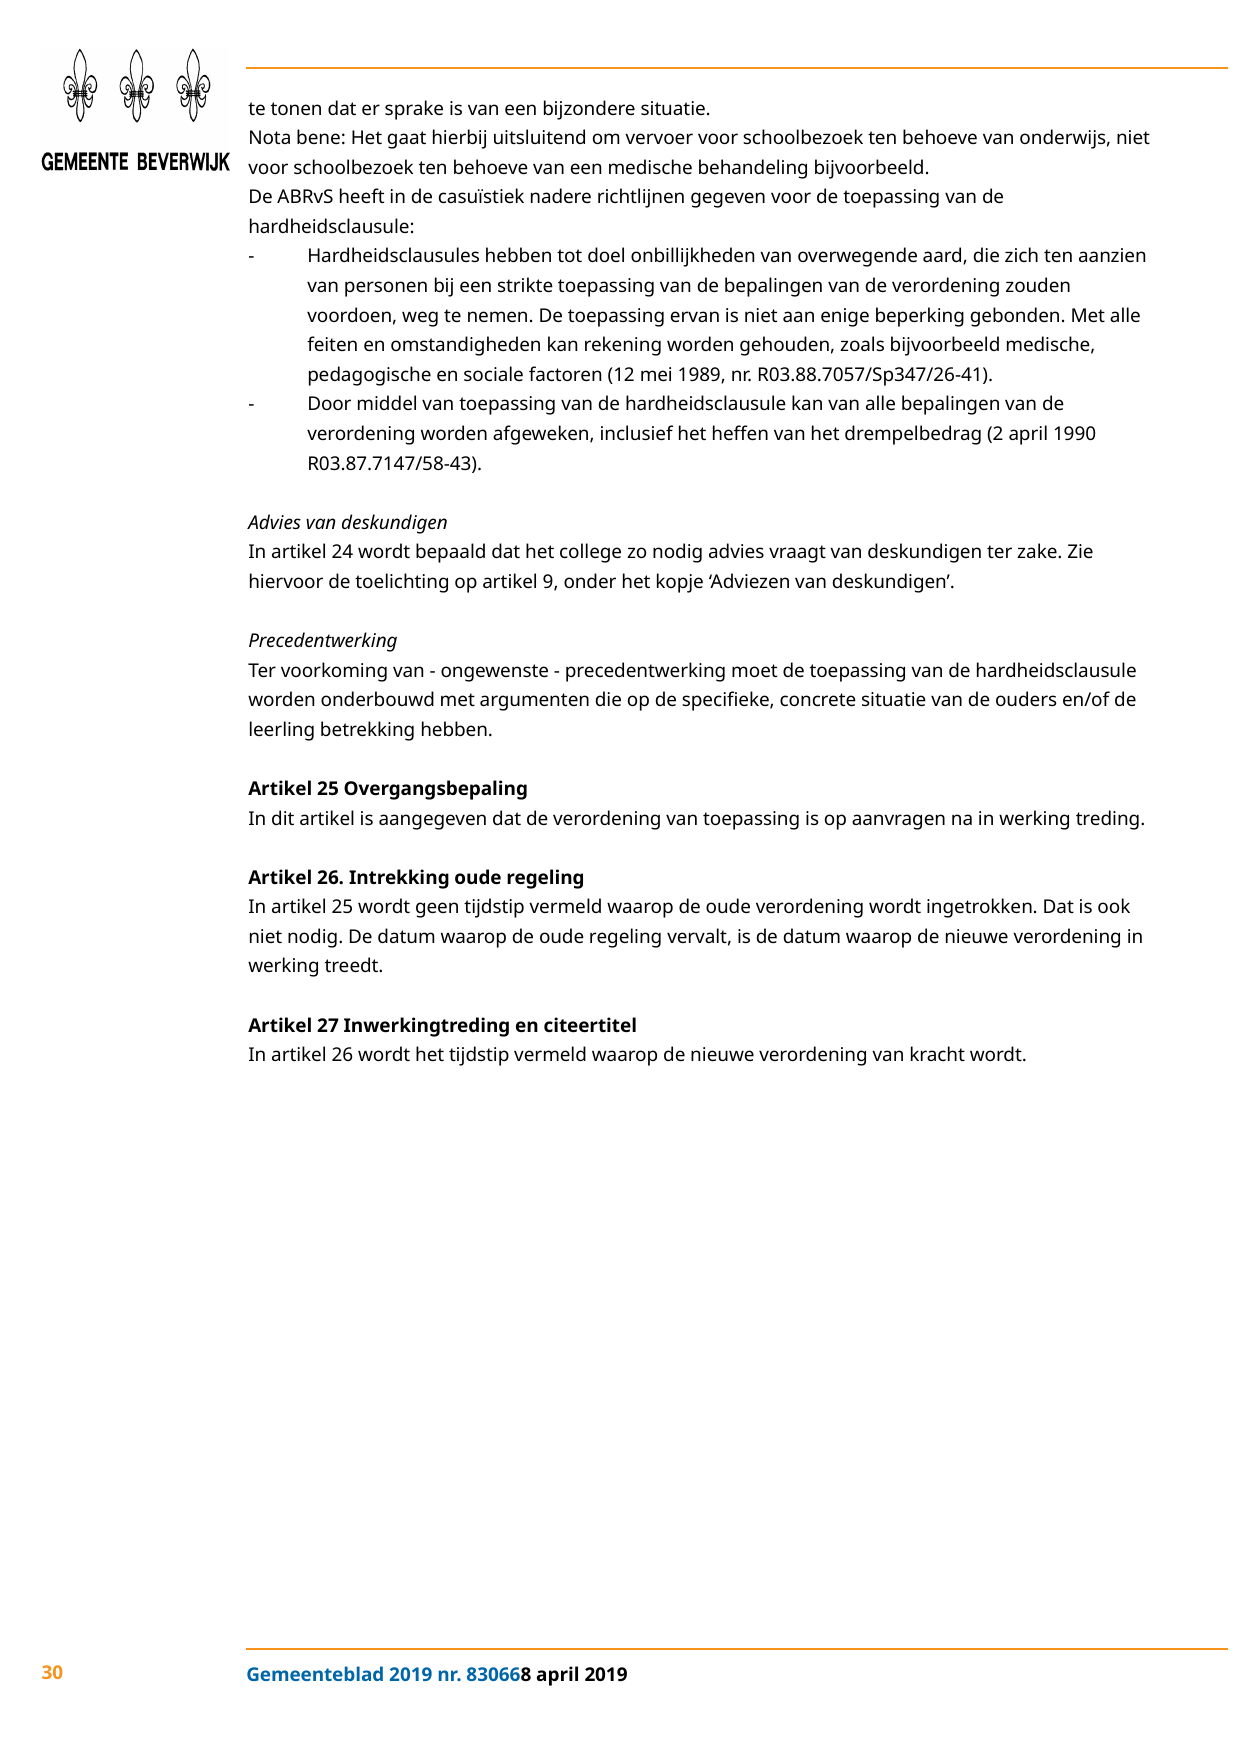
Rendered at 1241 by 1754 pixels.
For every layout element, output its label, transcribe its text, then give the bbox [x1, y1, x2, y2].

text In artikel 24 wordt bepaald dat het college zo nodig advies vraagt van deskundigen ter zake. Zie hiervoor de toelichting op artikel 9, onder het kopje ‘Adviezen van deskundigen’. [248, 538, 1152, 594]
text Artikel 27 Inwerkingtreding en citeertitel [248, 1012, 1152, 1038]
text Artikel 25 Overgangsbepaling [248, 775, 1152, 801]
text In dit artikel is aangegeven dat de verordening van toepassing is op aanvragen na in werking treding. [248, 805, 1152, 831]
text te tonen dat er sprake is van een bijzondere situatie. [248, 95, 1152, 121]
text Precedentwerking [248, 627, 1152, 653]
list Door middel van toepassing van de hardheidsclausule kan van alle bepalingen van de verordening worden afgeweken, inclusief het heffen van het drempelbedrag (2 april 1990 R03.87.7147/58-43). [248, 391, 1152, 476]
text Artikel 26. Intrekking oude regeling [248, 864, 1152, 890]
text De ABRvS heeft in de casuïstiek nadere richtlijnen gegeven voor de toepassing van de hardheidsclausule: [248, 183, 1152, 239]
list Hardheidsclausules hebben tot doel onbillijkheden van overwegende aard, die zich ten aanzien van personen bij een strikte toepassing van de bepalingen van de verordening zouden voordoen, weg te nemen. De toepassing ervan is niet aan enige beperking gebonden. Met alle feiten en omstandigheden kan rekening worden gehouden, zoals bijvoorbeeld medische, pedagogische en sociale factoren (12 mei 1989, nr. R03.88.7057/Sp347/26-41). [248, 243, 1152, 387]
text Nota bene: Het gaat hierbij uitsluitend om vervoer voor schoolbezoek ten behoeve van onderwijs, niet voor schoolbezoek ten behoeve van een medische behandeling bijvoorbeeld. [248, 124, 1152, 180]
picture [41, 47, 231, 172]
text Ter voorkoming van - ongewenste - precedentwerking moet de toepassing van de hardheidsclausule worden onderbouwd met argumenten die op de specifieke, concrete situatie van de ouders en/of de leerling betrekking hebben. [248, 657, 1152, 742]
text In artikel 26 wordt het tijdstip vermeld waarop de nieuwe verordening van kracht wordt. [248, 1041, 1152, 1067]
text In artikel 25 wordt geen tijdstip vermeld waarop de oude verordening wordt ingetrokken. Dat is ook niet nodig. De datum waarop de oude regeling vervalt, is de datum waarop de nieuwe verordening in werking treedt. [248, 893, 1152, 978]
text Advies van deskundigen [248, 509, 1152, 535]
